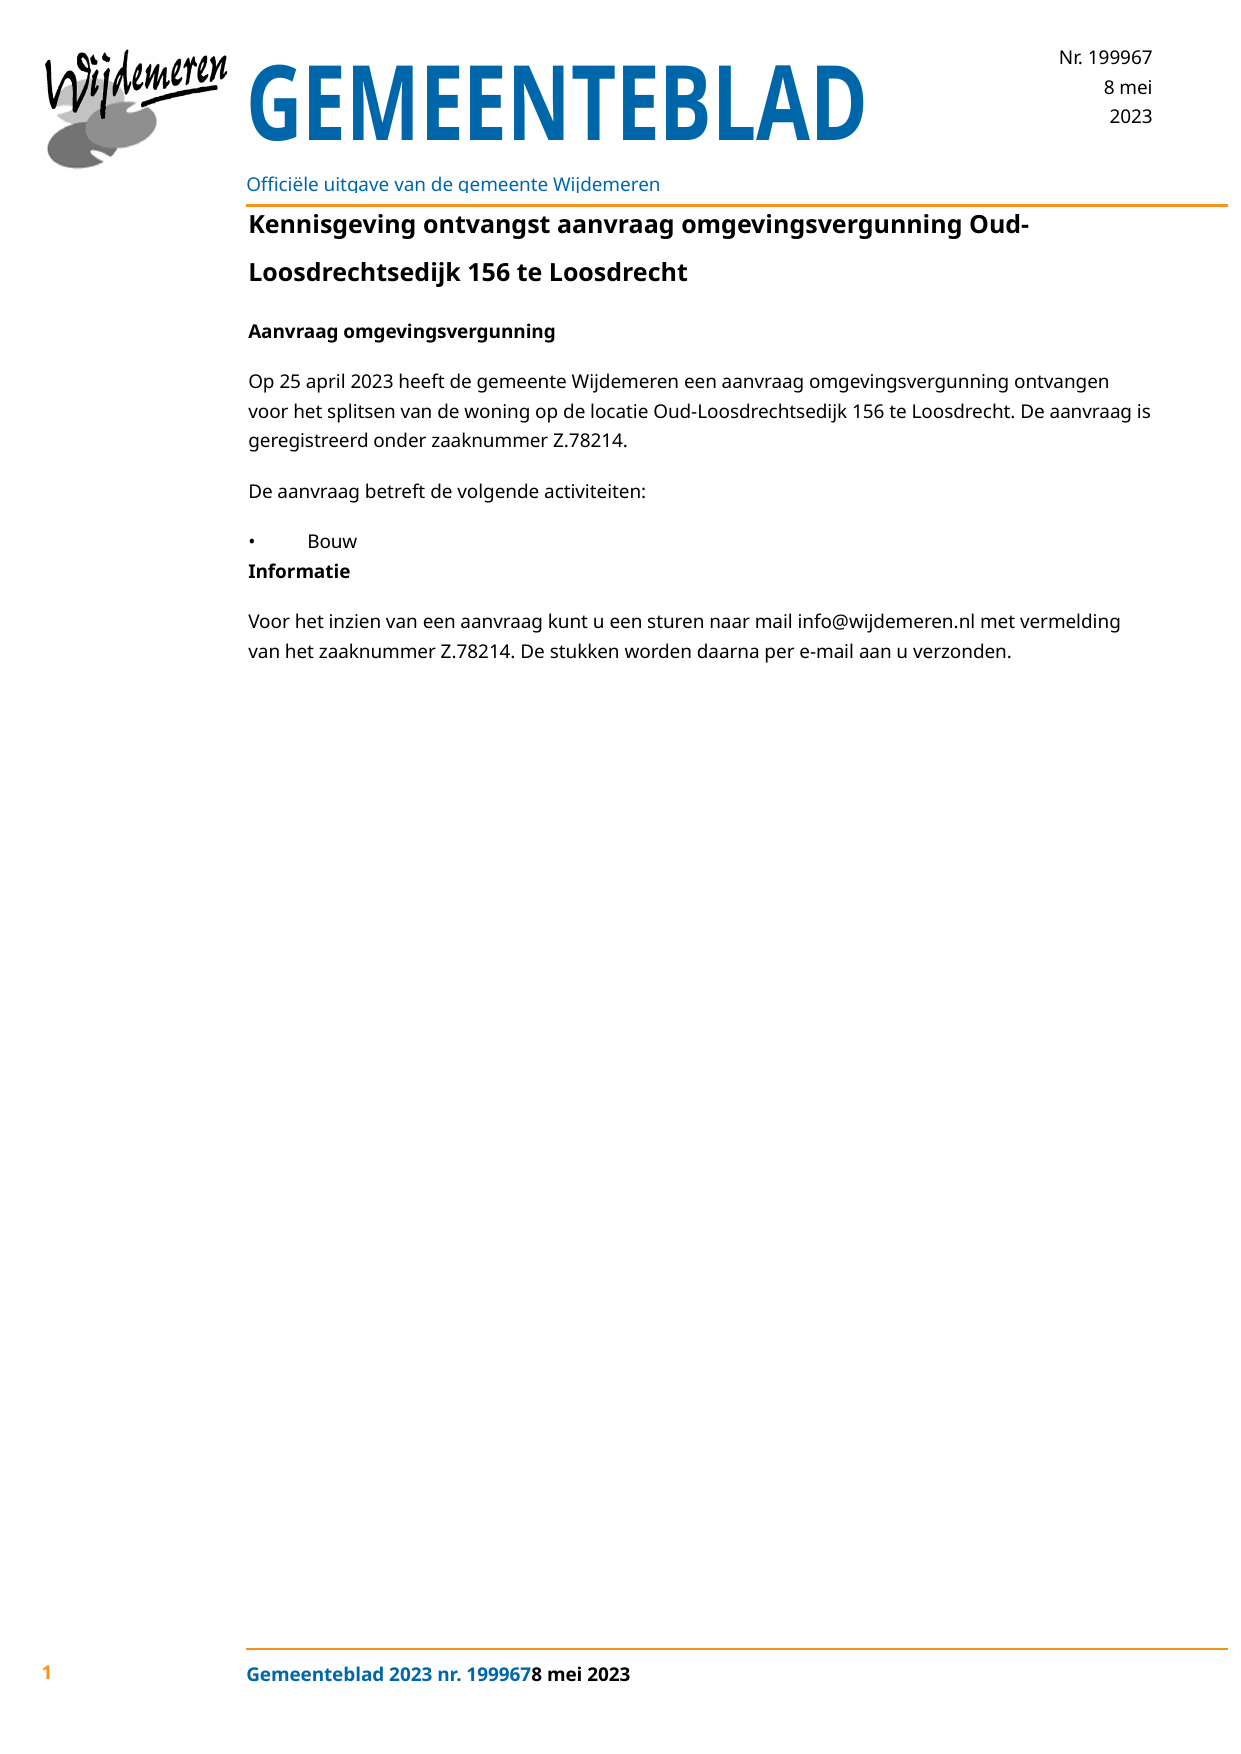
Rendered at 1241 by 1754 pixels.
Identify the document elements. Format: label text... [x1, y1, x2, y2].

text Aanvraag omgevingsvergunning [248, 318, 1152, 344]
list Bouw [248, 528, 1152, 554]
text Informatie [248, 558, 1152, 584]
text Kennisgeving ontvangst aanvraag omgevingsvergunning Oud-Loosdrechtsedijk 156 te Loosdrecht [248, 207, 1152, 288]
picture [41, 47, 231, 172]
text Op 25 april 2023 heeft de gemeente Wijdemeren een aanvraag omgevingsvergunning ontvangen voor het splitsen van de woning op de locatie Oud-Loosdrechtsedijk 156 te Loosdrecht. De aanvraag is geregistreerd onder zaaknummer Z.78214. [248, 368, 1152, 453]
text De aanvraag betreft de volgende activiteiten: [248, 478, 1152, 504]
text Voor het inzien van een aanvraag kunt u een sturen naar mail info@wijdemeren.nl met vermelding van het zaaknummer Z.78214. De stukken worden daarna per e-mail aan u verzonden. [248, 608, 1152, 664]
